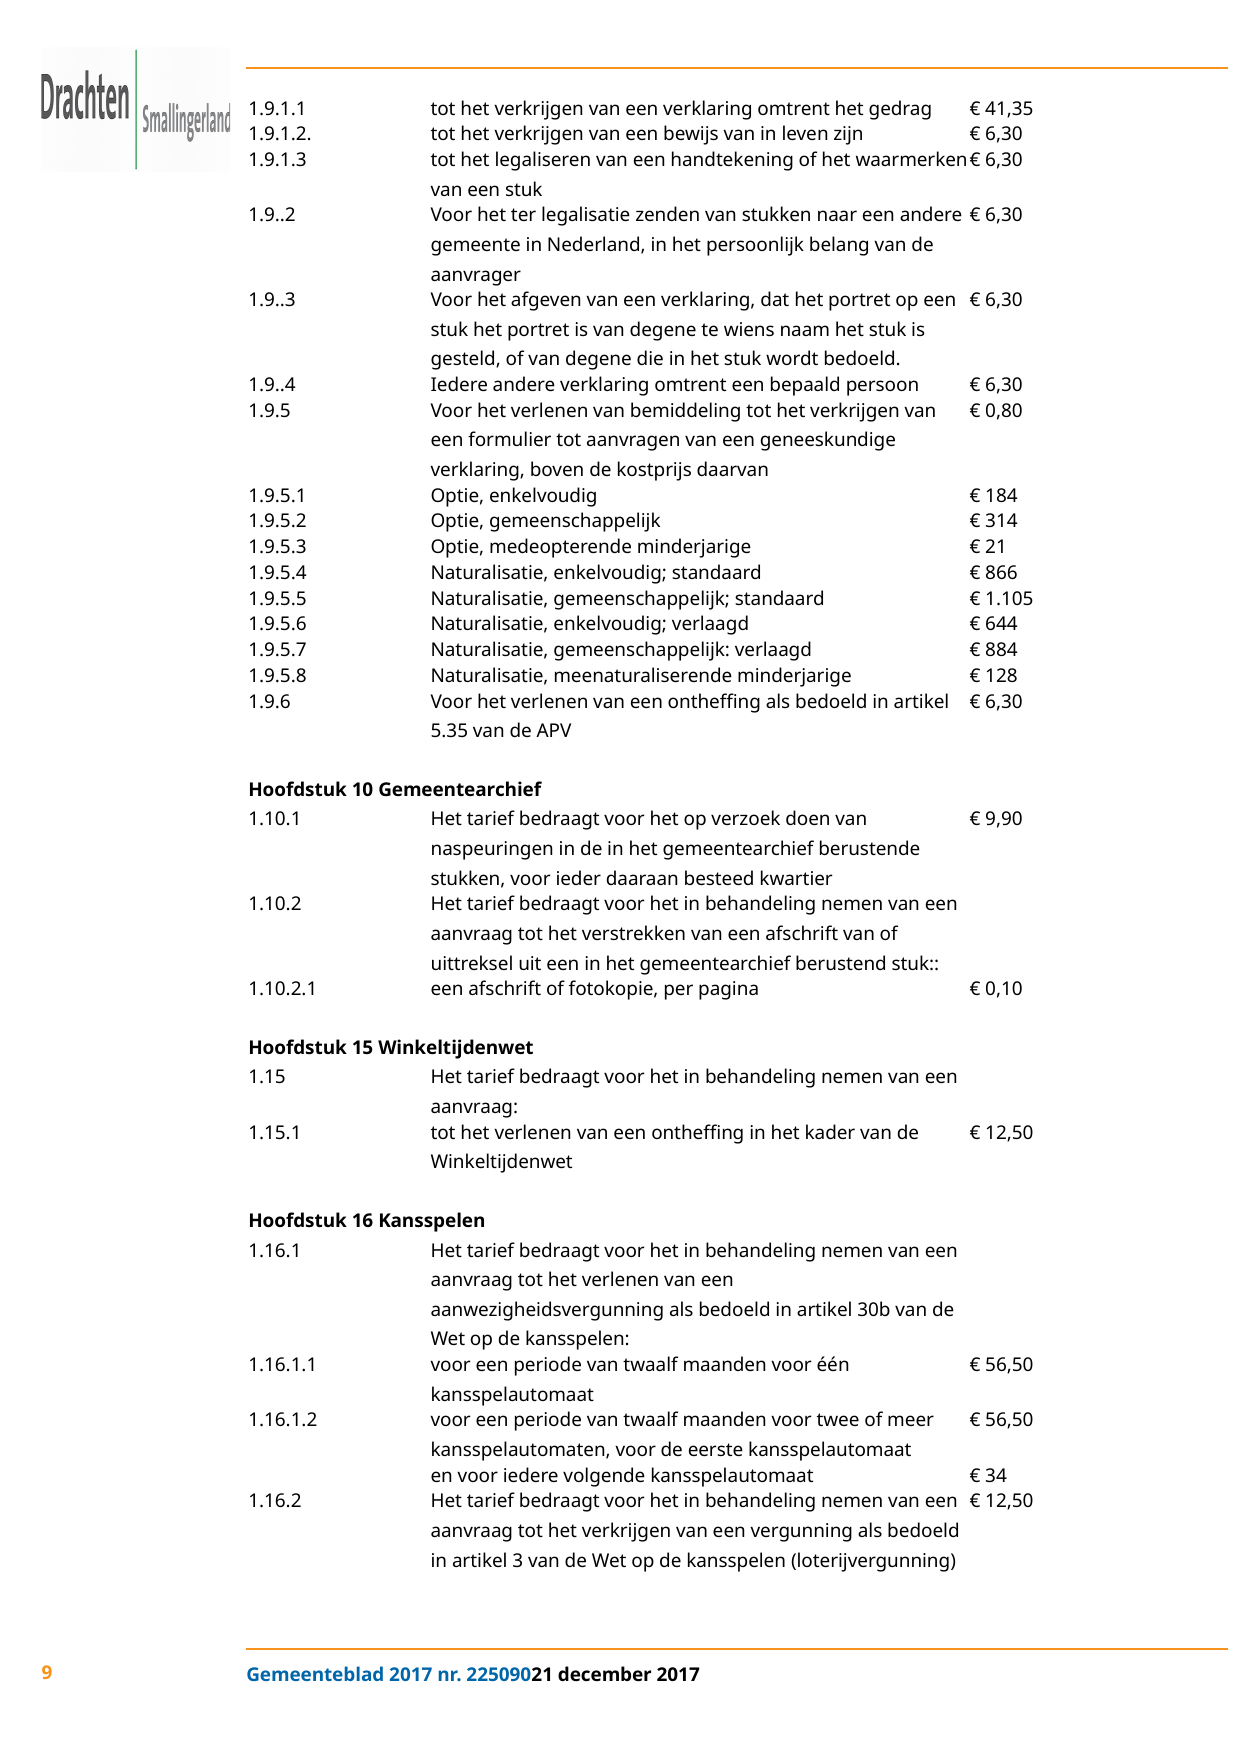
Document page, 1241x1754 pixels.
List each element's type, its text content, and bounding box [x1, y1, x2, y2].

table_cell Voor het verlenen van een ontheffing als bedoeld in artikel 5.35 van de APV [430, 688, 969, 743]
table_cell Optie, medeopterende minderjarige [430, 534, 969, 559]
table_header Het tarief bedraagt voor het in behandeling nemen van een aanvraag: [430, 1064, 969, 1119]
table_cell € 314 [969, 508, 1152, 533]
table_cell voor een periode van twaalf maanden voor één kansspelautomaat [430, 1351, 969, 1407]
table_cell tot het verkrijgen van een verklaring omtrent het gedrag [430, 95, 969, 121]
table_cell Naturalisatie, gemeenschappelijk: verlaagd [430, 636, 969, 662]
table_header [969, 1064, 1152, 1119]
table_cell 1.9..2 [248, 202, 430, 286]
table_cell [248, 1462, 430, 1488]
table_header Het tarief bedraagt voor het op verzoek doen van naspeuringen in de in het gemeentearchief berustende stukken, voor ieder daaraan besteed kwartier [430, 806, 969, 891]
table_cell [969, 891, 1152, 975]
table_cell 1.9.5.1 [248, 482, 430, 508]
table_cell 1.9.5.3 [248, 534, 430, 559]
table_header 1.15 [248, 1064, 430, 1119]
table_cell 1.16.1.1 [248, 1351, 430, 1407]
table_cell 1.16.1.2 [248, 1407, 430, 1462]
table_cell 1.9.1.3 [248, 146, 430, 202]
table_cell voor een periode van twaalf maanden voor twee of meer kansspelautomaten, voor de eerste kansspelautomaat [430, 1407, 969, 1462]
table_cell Naturalisatie, gemeenschappelijk; standaard [430, 585, 969, 611]
table_cell € 12,50 [969, 1119, 1152, 1174]
table_cell Optie, gemeenschappelijk [430, 508, 969, 533]
picture [41, 47, 231, 172]
table_cell € 6,30 [969, 146, 1152, 202]
table_cell € 6,30 [969, 286, 1152, 371]
table_cell 1.9..4 [248, 371, 430, 397]
table_cell 1.9.1.1 [248, 95, 430, 121]
table_cell tot het legaliseren van een handtekening of het waarmerken van een stuk [430, 146, 969, 202]
table_cell € 0,10 [969, 975, 1152, 1001]
table_cell Voor het verlenen van bemiddeling tot het verkrijgen van een formulier tot aanvragen van een geneeskundige verklaring, boven de kostprijs daarvan [430, 397, 969, 482]
table_cell en voor iedere volgende kansspelautomaat [430, 1462, 969, 1488]
table_cell € 644 [969, 611, 1152, 636]
text Hoofdstuk 16 Kansspelen [248, 1207, 1152, 1233]
table_cell 1.9.5.7 [248, 636, 430, 662]
text Hoofdstuk 10 Gemeentearchief [248, 776, 1152, 802]
table_cell Naturalisatie, enkelvoudig; standaard [430, 559, 969, 585]
table_header 1.10.1 [248, 806, 430, 891]
table_cell Optie, enkelvoudig [430, 482, 969, 508]
table_cell € 34 [969, 1462, 1152, 1488]
table_cell 1.9.5.4 [248, 559, 430, 585]
table_cell 1.9.5.8 [248, 662, 430, 688]
table_cell 1.10.2.1 [248, 975, 430, 1001]
table_cell Het tarief bedraagt voor het in behandeling nemen van een aanvraag tot het verstrekken van een afschrift van of uittreksel uit een in het gemeentearchief berustend stuk:: [430, 891, 969, 975]
table_cell € 884 [969, 636, 1152, 662]
table_header [969, 1237, 1152, 1351]
table_cell Naturalisatie, meenaturaliserende minderjarige [430, 662, 969, 688]
table_cell Voor het afgeven van een verklaring, dat het portret op een stuk het portret is van degene te wiens naam het stuk is gesteld, of van degene die in het stuk wordt bedoeld. [430, 286, 969, 371]
table_cell Naturalisatie, enkelvoudig; verlaagd [430, 611, 969, 636]
table_cell € 6,30 [969, 688, 1152, 743]
table_cell € 1.105 [969, 585, 1152, 611]
table_header Het tarief bedraagt voor het in behandeling nemen van een aanvraag tot het verlenen van een aanwezigheidsvergunning als bedoeld in artikel 30b van de Wet op de kansspelen: [430, 1237, 969, 1351]
table_cell € 6,30 [969, 121, 1152, 146]
table_cell € 6,30 [969, 202, 1152, 286]
table_cell € 21 [969, 534, 1152, 559]
table_cell 1.9.1.2. [248, 121, 430, 146]
table_cell € 128 [969, 662, 1152, 688]
table_cell 1.9.6 [248, 688, 430, 743]
table_cell Voor het ter legalisatie zenden van stukken naar een andere gemeente in Nederland, in het persoonlijk belang van de aanvrager [430, 202, 969, 286]
table_cell Het tarief bedraagt voor het in behandeling nemen van een aanvraag tot het verkrijgen van een vergunning als bedoeld in artikel 3 van de Wet op de kansspelen (loterijvergunning) [430, 1488, 969, 1572]
table_header 1.16.1 [248, 1237, 430, 1351]
table_cell 1.9.5.6 [248, 611, 430, 636]
table_cell € 866 [969, 559, 1152, 585]
table_cell tot het verkrijgen van een bewijs van in leven zijn [430, 121, 969, 146]
table_header € 9,90 [969, 806, 1152, 891]
table_cell € 12,50 [969, 1488, 1152, 1572]
table_cell 1.15.1 [248, 1119, 430, 1174]
table_cell 1.9..3 [248, 286, 430, 371]
table_cell € 56,50 [969, 1351, 1152, 1407]
table_cell Iedere andere verklaring omtrent een bepaald persoon [430, 371, 969, 397]
table_cell 1.9.5.5 [248, 585, 430, 611]
text Hoofdstuk 15 Winkeltijdenwet [248, 1034, 1152, 1060]
table_cell € 56,50 [969, 1407, 1152, 1462]
table_cell 1.10.2 [248, 891, 430, 975]
table_cell tot het verlenen van een ontheffing in het kader van de Winkeltijdenwet [430, 1119, 969, 1174]
table_cell € 184 [969, 482, 1152, 508]
table_cell 1.9.5 [248, 397, 430, 482]
table_cell € 6,30 [969, 371, 1152, 397]
table_cell een afschrift of fotokopie, per pagina [430, 975, 969, 1001]
table_cell 1.16.2 [248, 1488, 430, 1572]
table_cell € 0,80 [969, 397, 1152, 482]
table_cell € 41,35 [969, 95, 1152, 121]
table_cell 1.9.5.2 [248, 508, 430, 533]
